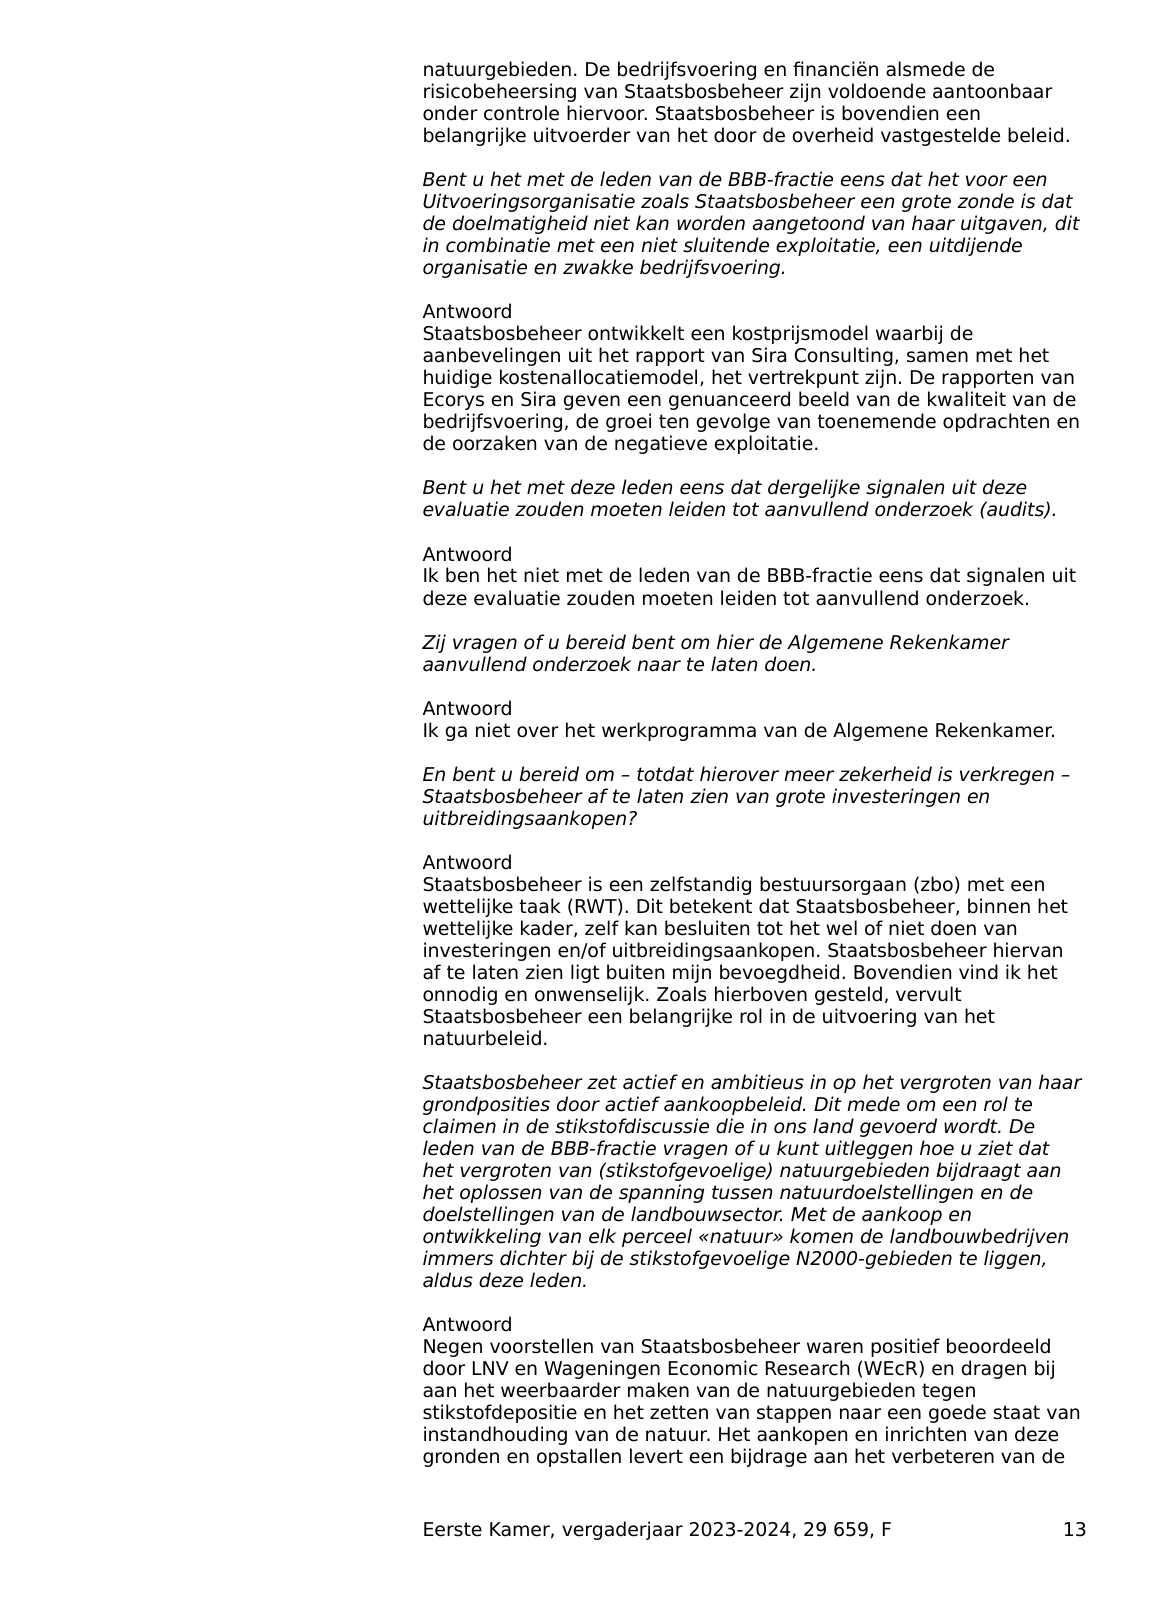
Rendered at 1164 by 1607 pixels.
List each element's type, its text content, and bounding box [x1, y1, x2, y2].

text Antwoord [422, 698, 1087, 720]
text Bent u het met de leden van de BBB-fractie eens dat het voor een Uitvoeringsorganisatie zoals Staatsbosbeheer een grote zonde is dat de doelmatigheid niet kan worden aangetoond van haar uitgaven, dit in combinatie met een niet sluitende exploitatie, een uitdijende organisatie en zwakke bedrijfsvoering. [422, 169, 1087, 279]
text Zij vragen of u bereid bent om hier de Algemene Rekenkamer aanvullend onderzoek naar te laten doen. [422, 632, 1087, 676]
text Staatsbosbeheer is een zelfstandig bestuursorgaan (zbo) met een wettelijke taak (RWT). Dit betekent dat Staatsbosbeheer, binnen het wettelijke kader, zelf kan besluiten tot het wel of niet doen van investeringen en/of uitbreidingsaankopen. Staatsbosbeheer hiervan af te laten zien ligt buiten mijn bevoegdheid. Bovendien vind ik het onnodig en onwenselijk. Zoals hierboven gesteld, vervult Staatsbosbeheer een belangrijke rol in de uitvoering van het natuurbeleid. [422, 874, 1087, 1050]
text Staatsbosbeheer ontwikkelt een kostprijsmodel waarbij de aanbevelingen uit het rapport van Sira Consulting, samen met het huidige kostenallocatiemodel, het vertrekpunt zijn. De rapporten van Ecorys en Sira geven een genuanceerd beeld van de kwaliteit van de bedrijfsvoering, de groei ten gevolge van toenemende opdrachten en de oorzaken van de negatieve exploitatie. [422, 323, 1087, 455]
text Ik ben het niet met de leden van de BBB-fractie eens dat signalen uit deze evaluatie zouden moeten leiden tot aanvullend onderzoek. [422, 565, 1087, 609]
text Ik ga niet over het werkprogramma van de Algemene Rekenkamer. [422, 720, 1087, 742]
text Antwoord [422, 1314, 1087, 1336]
text Antwoord [422, 301, 1087, 323]
text Negen voorstellen van Staatsbosbeheer waren positief beoordeeld door LNV en Wageningen Economic Research (WEcR) en dragen bij aan het weerbaarder maken van de natuurgebieden tegen stikstofdepositie en het zetten van stappen naar een goede staat van instandhouding van de natuur. Het aankopen en inrichten van deze gronden en opstallen levert een bijdrage aan het verbeteren van de [422, 1336, 1087, 1468]
text Antwoord [422, 543, 1087, 565]
text Bent u het met deze leden eens dat dergelijke signalen uit deze evaluatie zouden moeten leiden tot aanvullend onderzoek (audits). [422, 477, 1087, 521]
text En bent u bereid om – totdat hierover meer zekerheid is verkregen – Staatsbosbeheer af te laten zien van grote investeringen en uitbreidingsaankopen? [422, 764, 1087, 830]
text natuurgebieden. De bedrijfsvoering en financiën alsmede de risicobeheersing van Staatsbosbeheer zijn voldoende aantoonbaar onder controle hiervoor. Staatsbosbeheer is bovendien een belangrijke uitvoerder van het door de overheid vastgestelde beleid. [422, 59, 1087, 147]
text Antwoord [422, 852, 1087, 874]
text Staatsbosbeheer zet actief en ambitieus in op het vergroten van haar grondposities door actief aankoopbeleid. Dit mede om een rol te claimen in de stikstofdiscussie die in ons land gevoerd wordt. De leden van de BBB-fractie vragen of u kunt uitleggen hoe u ziet dat het vergroten van (stikstofgevoelige) natuurgebieden bijdraagt aan het oplossen van de spanning tussen natuurdoelstellingen en de doelstellingen van de landbouwsector. Met de aankoop en ontwikkeling van elk perceel «natuur» komen de landbouwbedrijven immers dichter bij de stikstofgevoelige N2000-gebieden te liggen, aldus deze leden. [422, 1072, 1087, 1292]
